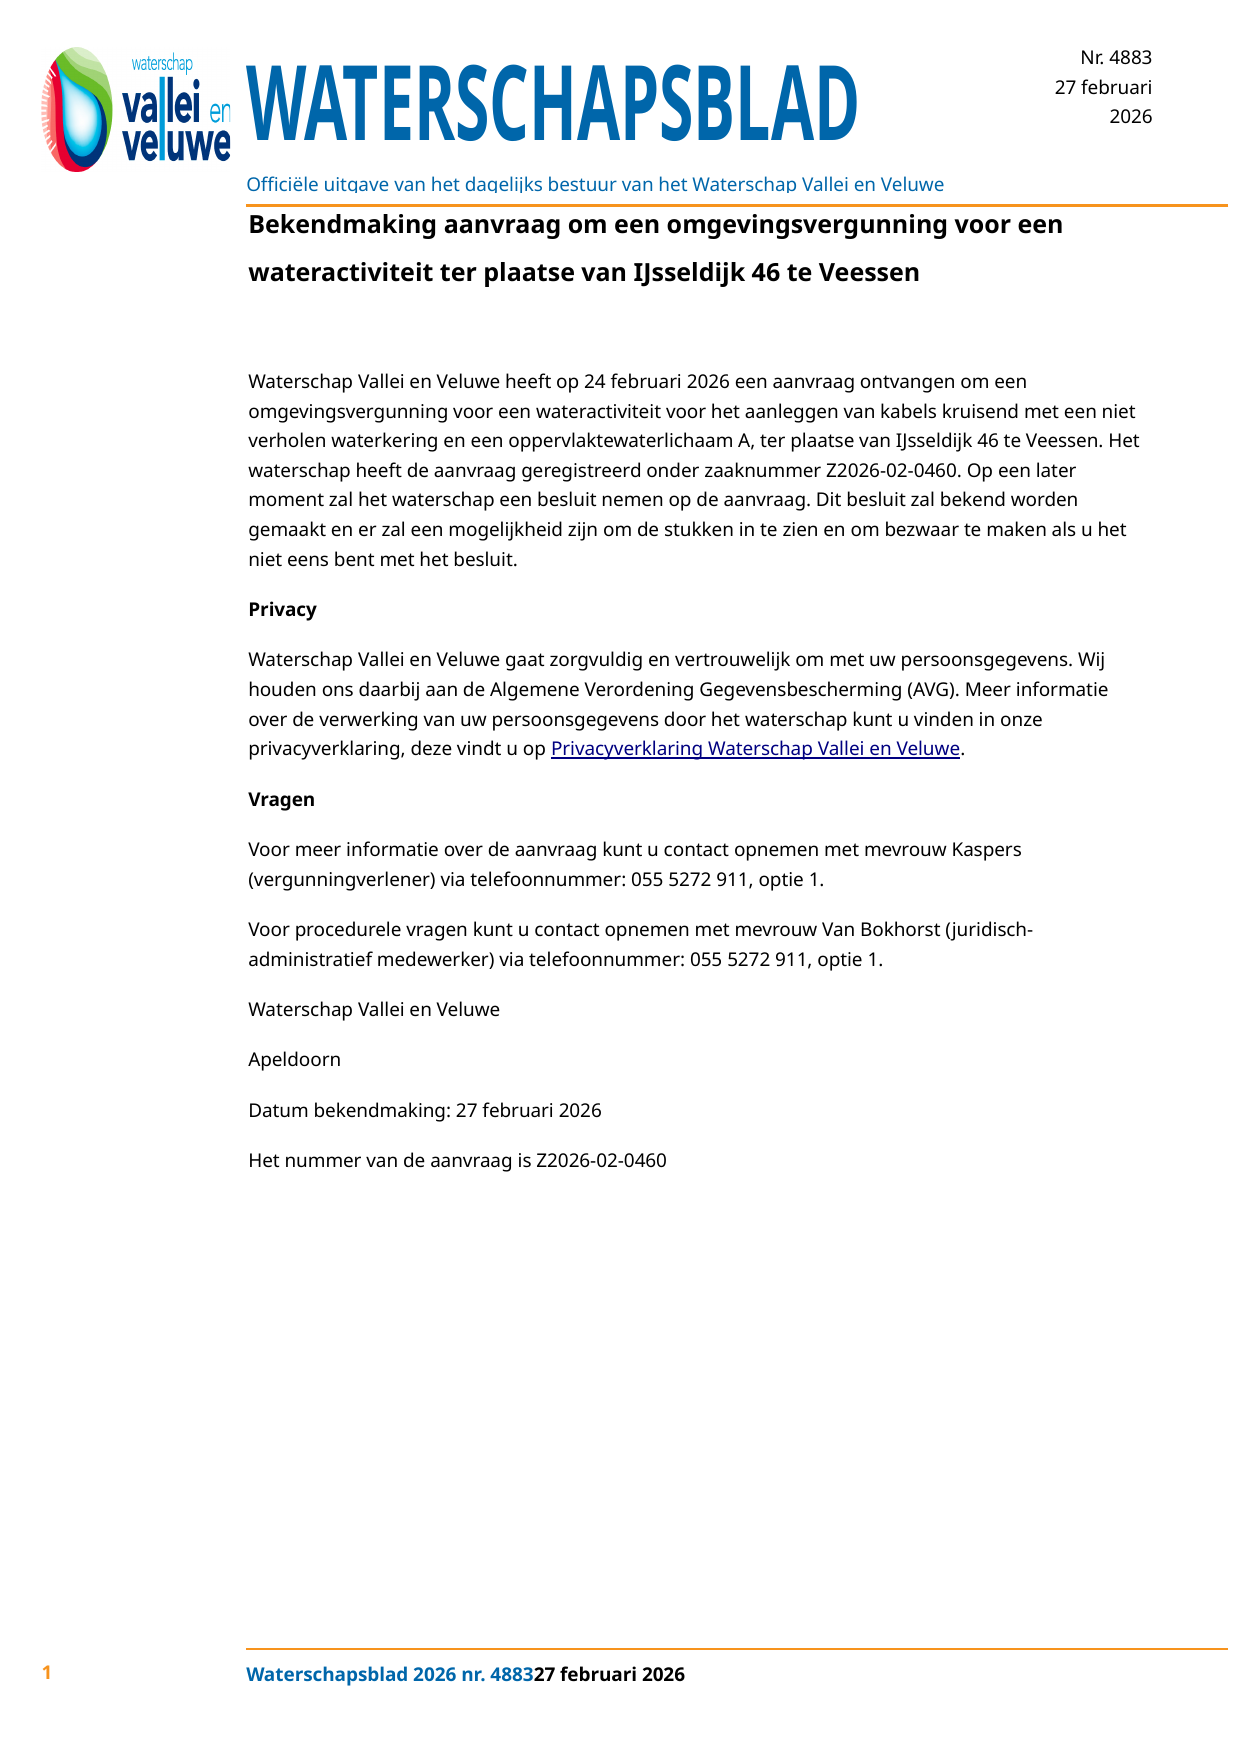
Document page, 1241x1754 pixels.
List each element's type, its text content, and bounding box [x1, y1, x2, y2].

text Datum bekendmaking: 27 februari 2026 [248, 1097, 1152, 1123]
text Voor procedurele vragen kunt u contact opnemen met mevrouw Van Bokhorst (juridisch-administratief medewerker) via telefoonnummer: 055 5272 911, optie 1. [248, 916, 1152, 972]
text Waterschap Vallei en Veluwe [248, 996, 1152, 1022]
picture [41, 47, 231, 172]
text Het nummer van de aanvraag is Z2026-02-0460 [248, 1147, 1152, 1173]
text Apeldoorn [248, 1047, 1152, 1072]
text Waterschap Vallei en Veluwe heeft op 24 februari 2026 een aanvraag ontvangen om een omgevingsvergunning voor een wateractiviteit voor het aanleggen van kabels kruisend met een niet verholen waterkering en een oppervlaktewaterlichaam A, ter plaatse van IJsseldijk 46 te Veessen. Het waterschap heeft de aanvraag geregistreerd onder zaaknummer Z2026-02-0460. Op een later moment zal het waterschap een besluit nemen op de aanvraag. Dit besluit zal bekend worden gemaakt en er zal een mogelijkheid zijn om de stukken in te zien en om bezwaar te maken als u het niet eens bent met het besluit. [248, 368, 1152, 572]
text Bekendmaking aanvraag om een omgevingsvergunning voor een wateractiviteit ter plaatse van IJsseldijk 46 te Veessen [248, 207, 1152, 288]
text Vragen [248, 786, 1152, 812]
text Waterschap Vallei en Veluwe gaat zorgvuldig en vertrouwelijk om met uw persoonsgegevens. Wij houden ons daarbij aan de Algemene Verordening Gegevensbescherming (AVG). Meer informatie over de verwerking van uw persoonsgegevens door het waterschap kunt u vinden in onze privacyverklaring, deze vindt u op Privacyverklaring Waterschap Vallei en Veluwe. [248, 647, 1152, 761]
text Privacy [248, 596, 1152, 622]
text Voor meer informatie over de aanvraag kunt u contact opnemen met mevrouw Kaspers (vergunningverlener) via telefoonnummer: 055 5272 911, optie 1. [248, 836, 1152, 892]
